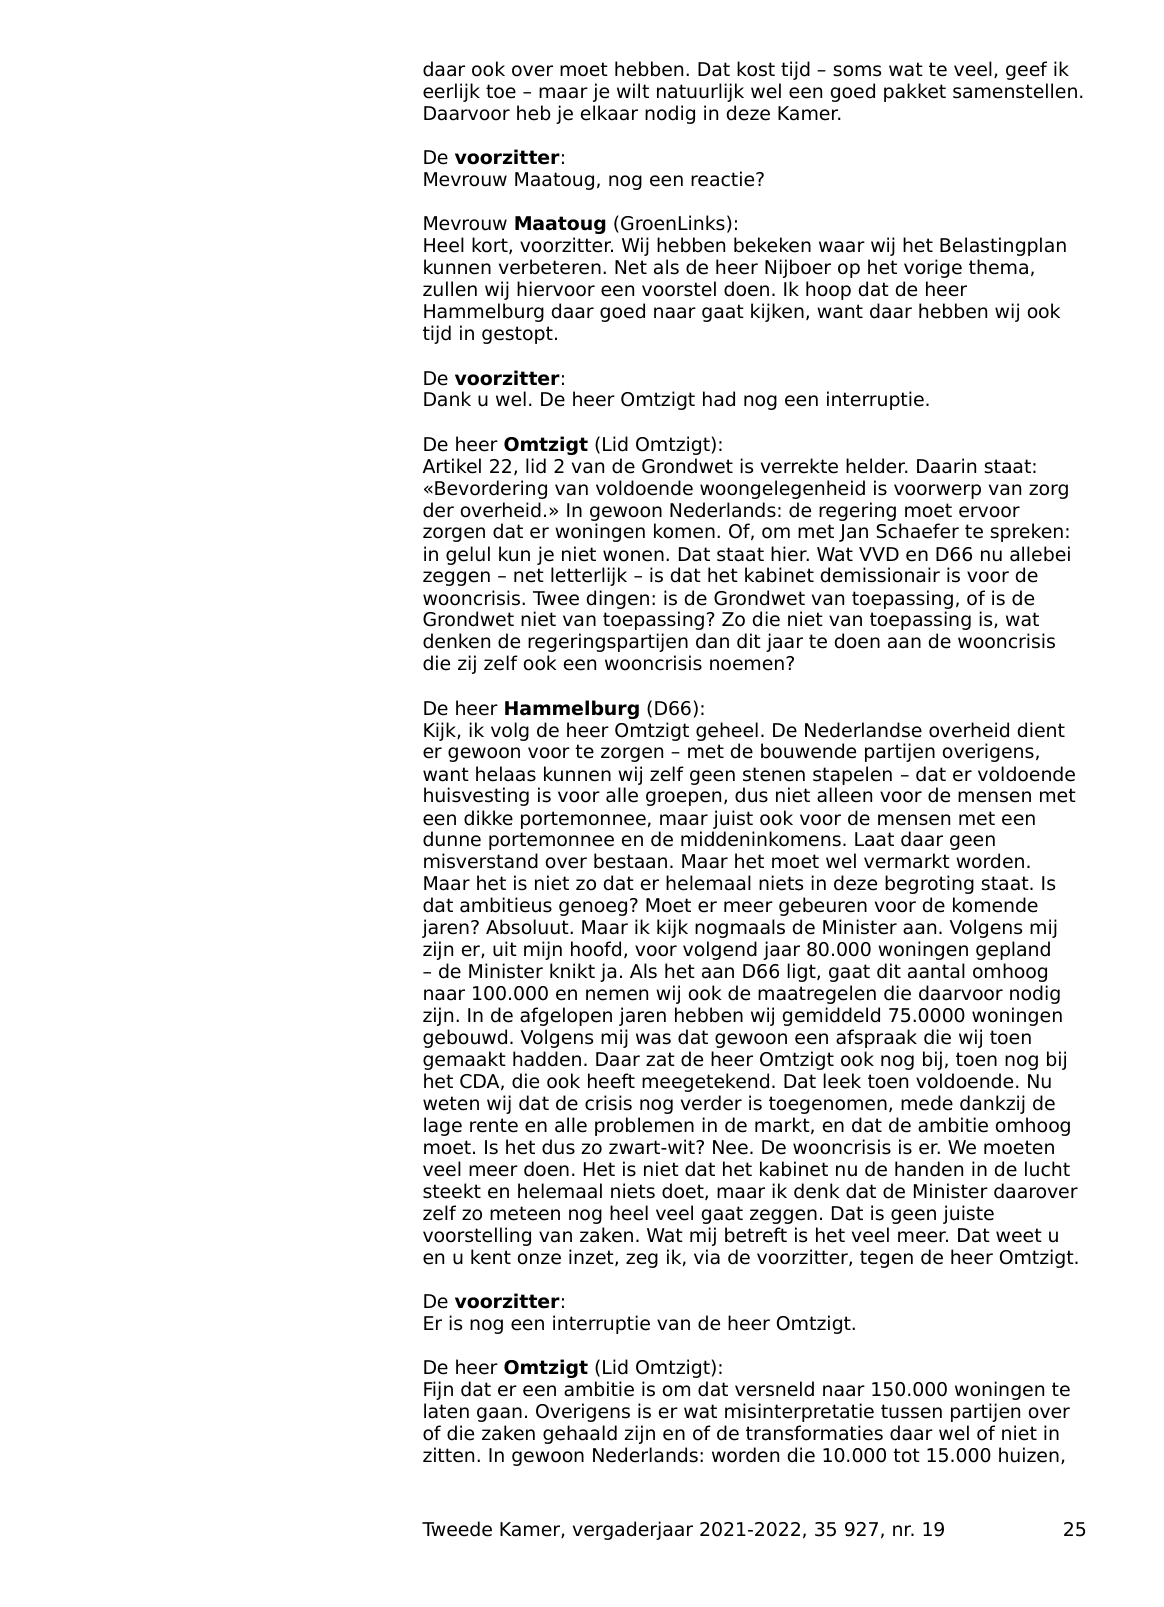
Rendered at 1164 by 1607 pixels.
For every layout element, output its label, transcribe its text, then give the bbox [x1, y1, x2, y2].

text De voorzitter: [422, 1291, 1087, 1313]
text Mevrouw Maatoug, nog een reactie? [422, 169, 1087, 191]
text Fijn dat er een ambitie is om dat versneld naar 150.000 woningen te laten gaan. Overigens is er wat misinterpretatie tussen partijen over of die zaken gehaald zijn en of de transformaties daar wel of niet in zitten. In gewoon Nederlands: worden die 10.000 tot 15.000 huizen, [422, 1379, 1087, 1467]
text Maar het is niet zo dat er helemaal niets in deze begroting staat. Is dat ambitieus genoeg? Moet er meer gebeuren voor de komende jaren? Absoluut. Maar ik kijk nogmaals de Minister aan. Volgens mij zijn er, uit mijn hoofd, voor volgend jaar 80.000 woningen gepland – de Minister knikt ja. Als het aan D66 ligt, gaat dit aantal omhoog naar 100.000 en nemen wij ook de maatregelen die daarvoor nodig zijn. In de afgelopen jaren hebben wij gemiddeld 75.0000 woningen gebouwd. Volgens mij was dat gewoon een afspraak die wij toen gemaakt hadden. Daar zat de heer Omtzigt ook nog bij, toen nog bij het CDA, die ook heeft meegetekend. Dat leek toen voldoende. Nu weten wij dat de crisis nog verder is toegenomen, mede dankzij de lage rente en alle problemen in de markt, en dat de ambitie omhoog moet. Is het dus zo zwart-wit? Nee. De wooncrisis is er. We moeten veel meer doen. Het is niet dat het kabinet nu de handen in de lucht steekt en helemaal niets doet, maar ik denk dat de Minister daarover zelf zo meteen nog heel veel gaat zeggen. Dat is geen juiste voorstelling van zaken. Wat mij betreft is het veel meer. Dat weet u en u kent onze inzet, zeg ik, via de voorzitter, tegen de heer Omtzigt. [422, 873, 1087, 1269]
text Artikel 22, lid 2 van de Grondwet is verrekte helder. Daarin staat: «Bevordering van voldoende woongelegenheid is voorwerp van zorg der overheid.» In gewoon Nederlands: de regering moet ervoor zorgen dat er woningen komen. Of, om met Jan Schaefer te spreken: in gelul kun je niet wonen. Dat staat hier. Wat VVD en D66 nu allebei zeggen – net letterlijk – is dat het kabinet demissionair is voor de wooncrisis. Twee dingen: is de Grondwet van toepassing, of is de Grondwet niet van toepassing? Zo die niet van toepassing is, wat denken de regeringspartijen dan dit jaar te doen aan de wooncrisis die zij zelf ook een wooncrisis noemen? [422, 456, 1087, 675]
text Dank u wel. De heer Omtzigt had nog een interruptie. [422, 389, 1087, 411]
text Heel kort, voorzitter. Wij hebben bekeken waar wij het Belastingplan kunnen verbeteren. Net als de heer Nijboer op het vorige thema, zullen wij hiervoor een voorstel doen. Ik hoop dat de heer Hammelburg daar goed naar gaat kijken, want daar hebben wij ook tijd in gestopt. [422, 235, 1087, 345]
text daar ook over moet hebben. Dat kost tijd – soms wat te veel, geef ik eerlijk toe – maar je wilt natuurlijk wel een goed pakket samenstellen. Daarvoor heb je elkaar nodig in deze Kamer. [422, 59, 1087, 125]
text Mevrouw Maatoug (GroenLinks): [422, 213, 1087, 235]
text De heer Hammelburg (D66): [422, 697, 1087, 719]
text De heer Omtzigt (Lid Omtzigt): [422, 433, 1087, 456]
text De heer Omtzigt (Lid Omtzigt): [422, 1357, 1087, 1379]
text De voorzitter: [422, 367, 1087, 389]
text De voorzitter: [422, 147, 1087, 169]
text Kijk, ik volg de heer Omtzigt geheel. De Nederlandse overheid dient er gewoon voor te zorgen – met de bouwende partijen overigens, want helaas kunnen wij zelf geen stenen stapelen – dat er voldoende huisvesting is voor alle groepen, dus niet alleen voor de mensen met een dikke portemonnee, maar juist ook voor de mensen met een dunne portemonnee en de middeninkomens. Laat daar geen misverstand over bestaan. Maar het moet wel vermarkt worden. [422, 719, 1087, 873]
text Er is nog een interruptie van de heer Omtzigt. [422, 1313, 1087, 1335]
